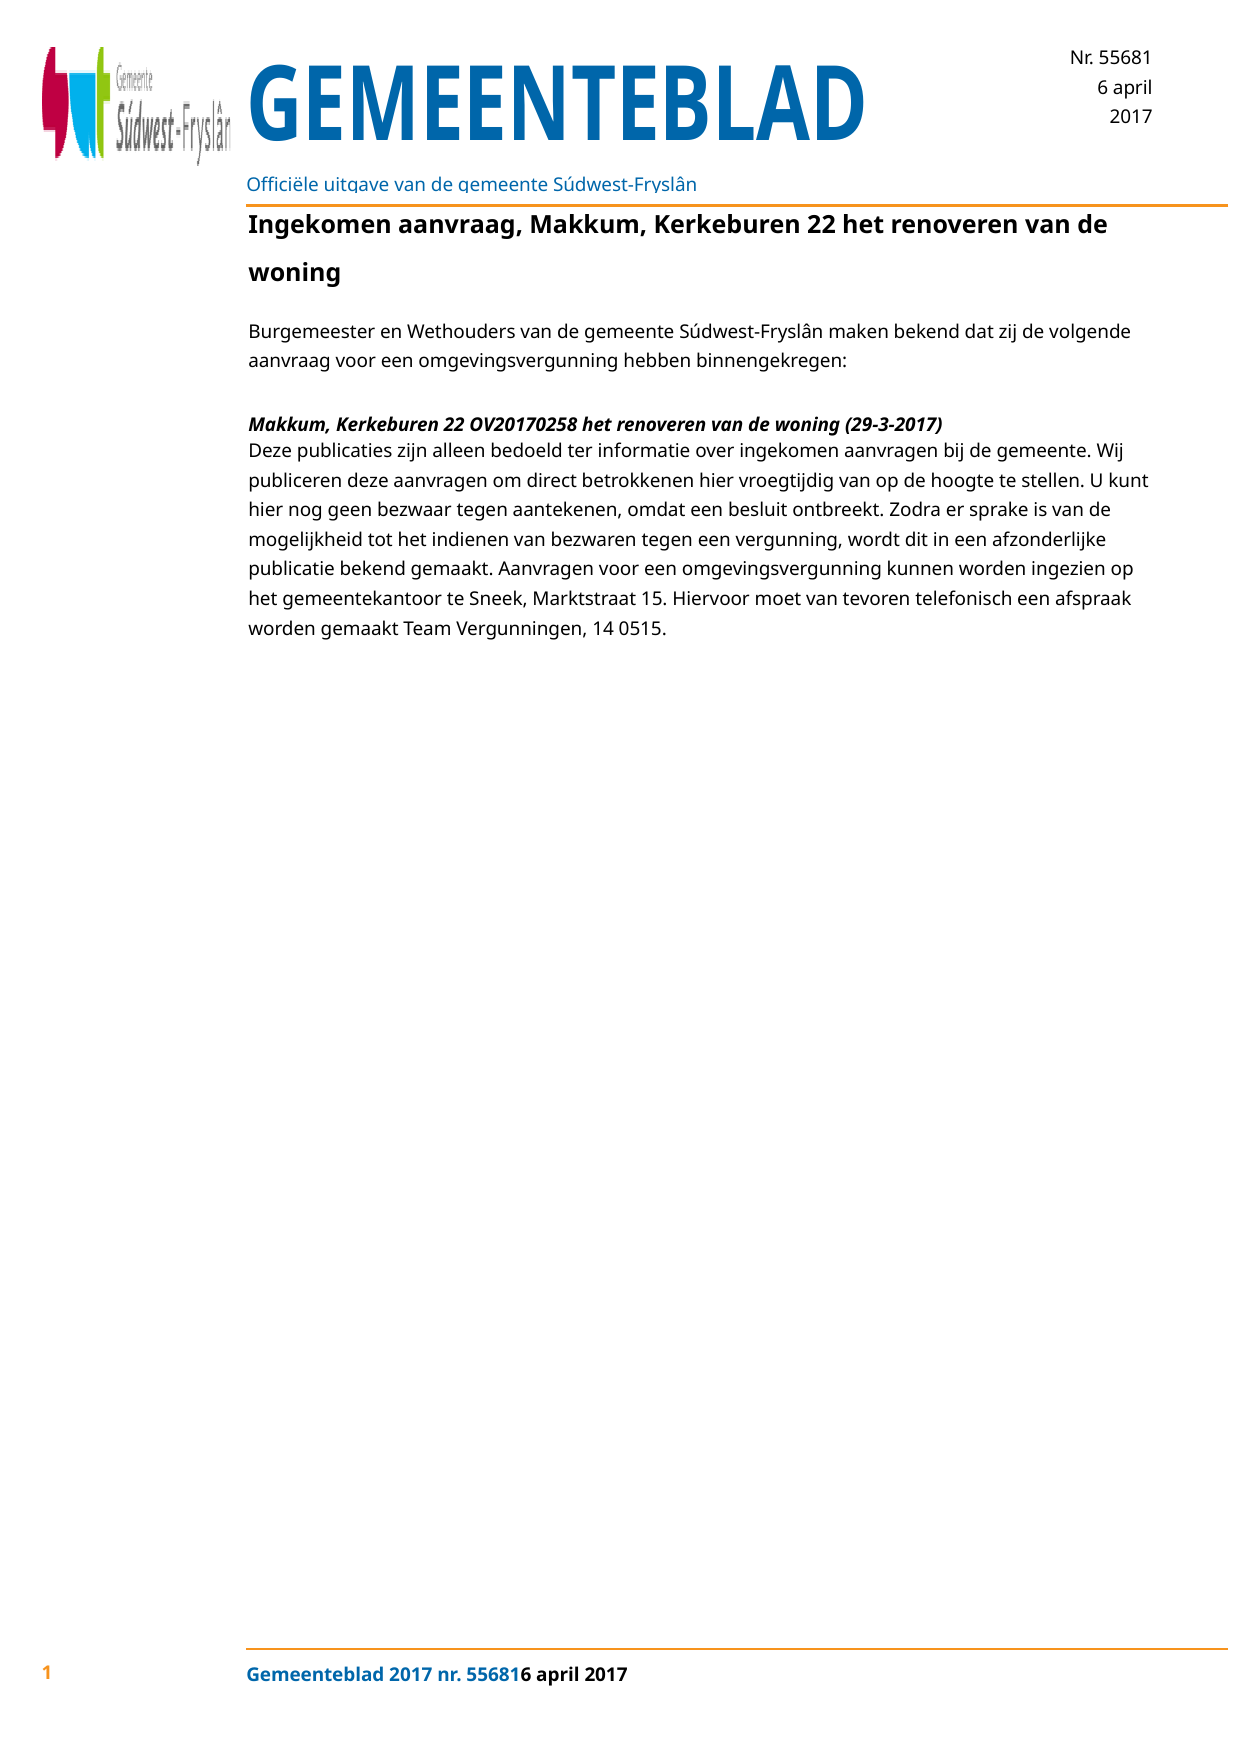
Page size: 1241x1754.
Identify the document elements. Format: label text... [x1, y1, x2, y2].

text Makkum, Kerkeburen 22 OV20170258 het renoveren van de woning (29-3-2017) [248, 411, 1152, 437]
text Ingekomen aanvraag, Makkum, Kerkeburen 22 het renoveren van de woning [248, 207, 1152, 288]
text Burgemeester en Wethouders van de gemeente Súdwest-Fryslân maken bekend dat zij de volgende aanvraag voor een omgevingsvergunning hebben binnengekregen: [248, 318, 1152, 373]
picture [41, 47, 231, 172]
text Deze publicaties zijn alleen bedoeld ter informatie over ingekomen aanvragen bij de gemeente. Wij publiceren deze aanvragen om direct betrokkenen hier vroegtijdig van op de hoogte te stellen. U kunt hier nog geen bezwaar tegen aantekenen, omdat een besluit ontbreekt. Zodra er sprake is van de mogelijkheid tot het indienen van bezwaren tegen een vergunning, wordt dit in een afzonderlijke publicatie bekend gemaakt. Aanvragen voor een omgevingsvergunning kunnen worden ingezien op het gemeentekantoor te Sneek, Marktstraat 15. Hiervoor moet van tevoren telefonisch een afspraak worden gemaakt Team Vergunningen, 14 0515. [248, 437, 1152, 640]
